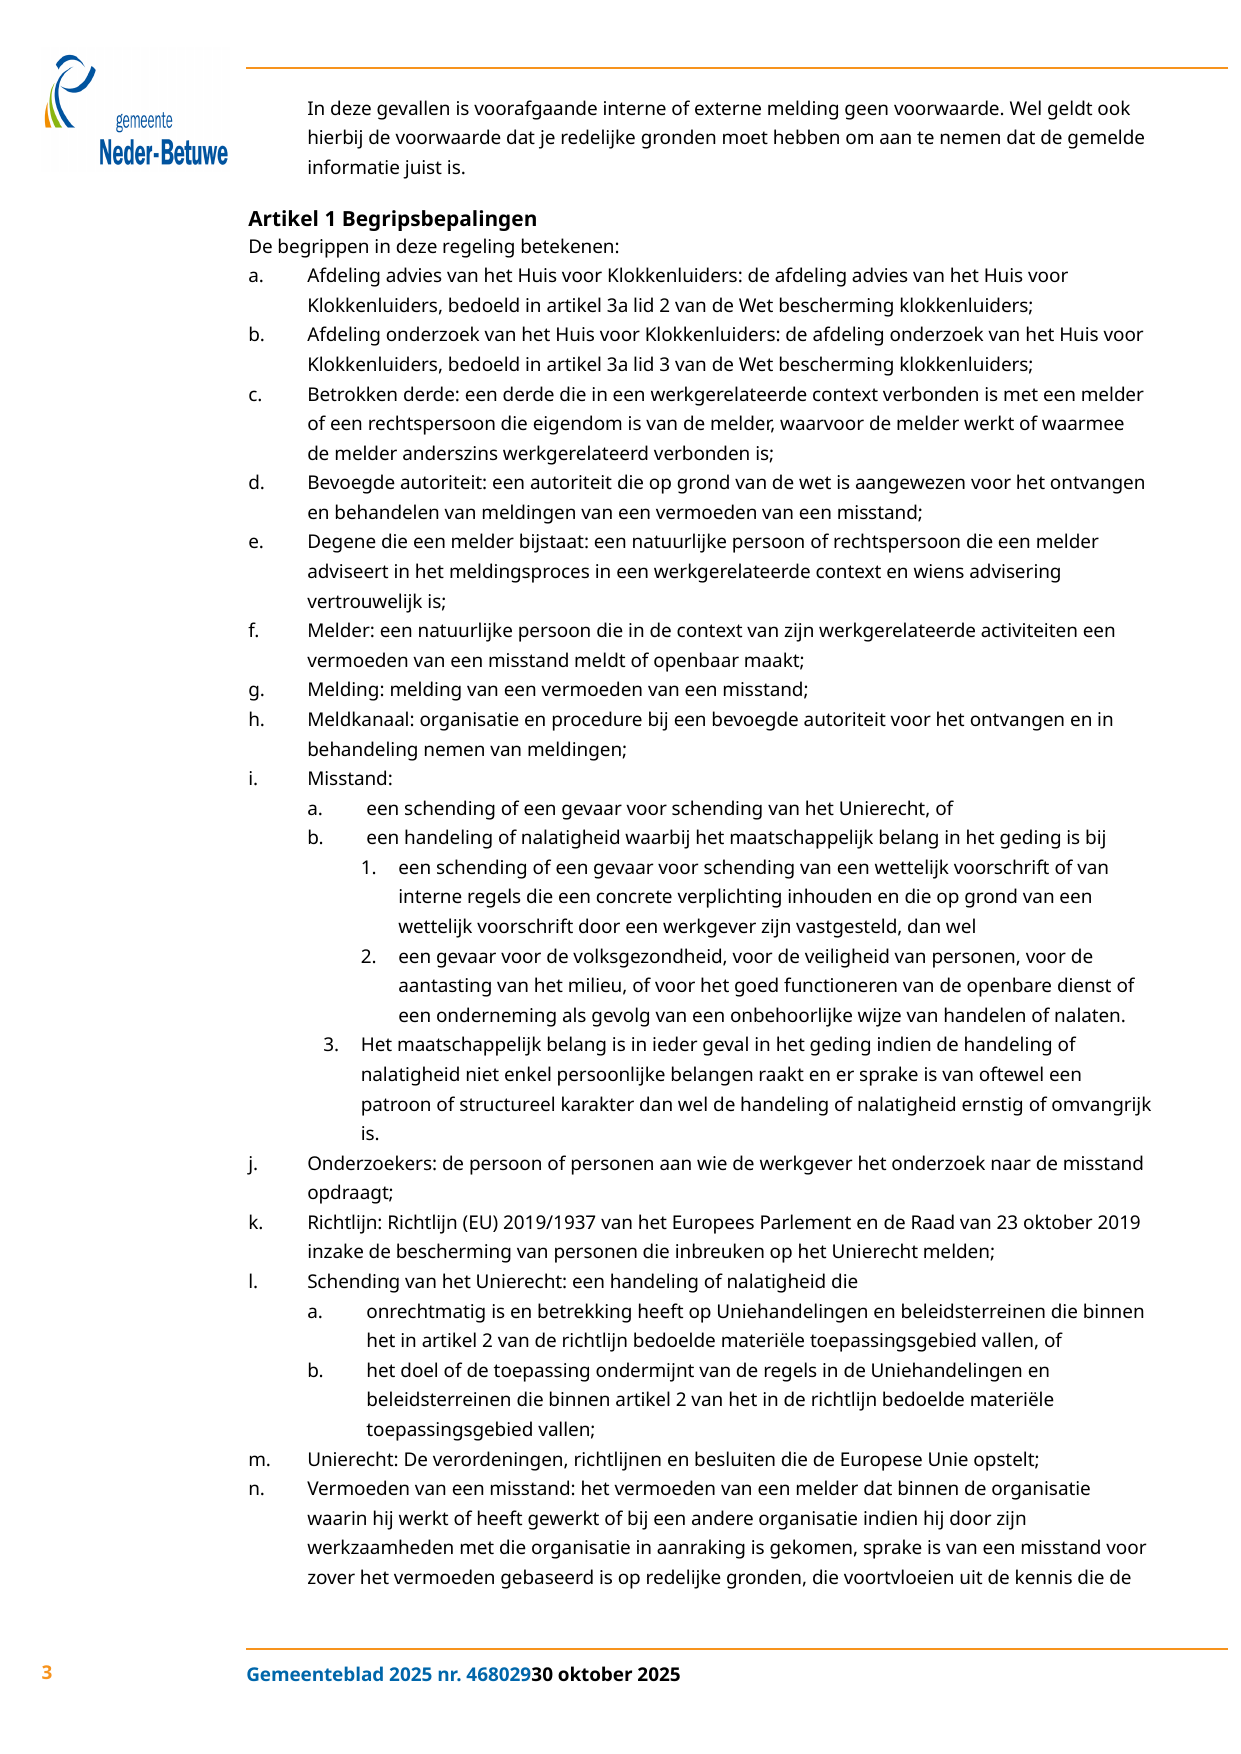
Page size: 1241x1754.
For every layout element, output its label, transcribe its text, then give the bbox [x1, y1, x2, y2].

list Misstand: [248, 765, 1152, 791]
list Melding: melding van een vermoeden van een misstand; [248, 677, 1152, 702]
text Artikel 1 Begripsbepalingen [248, 204, 1152, 233]
list Bevoegde autoriteit: een autoriteit die op grond van de wet is aangewezen voor het ontvangen en behandelen van meldingen van een vermoeden van een misstand; [248, 469, 1152, 525]
list Unierecht: De verordeningen, richtlijnen en besluiten die de Europese Unie opstelt; [248, 1446, 1152, 1471]
list een handeling of nalatigheid waarbij het maatschappelijk belang in het geding is bij [307, 824, 1152, 850]
list In deze gevallen is voorafgaande interne of externe melding geen voorwaarde. Wel geldt ook hierbij de voorwaarde dat je redelijke gronden moet hebben om aan te nemen dat de gemelde informatie juist is. [248, 95, 1152, 180]
text De begrippen in deze regeling betekenen: [248, 233, 1152, 258]
list Degene die een melder bijstaat: een natuurlijke persoon of rechtspersoon die een melder adviseert in het meldingsproces in een werkgerelateerde context en wiens advisering vertrouwelijk is; [248, 529, 1152, 613]
list Het maatschappelijk belang is in ieder geval in het geding indien de handeling of nalatigheid niet enkel persoonlijke belangen raakt en er sprake is van oftewel een patroon of structureel karakter dan wel de handeling of nalatigheid ernstig of omvangrijk is. [323, 1032, 1152, 1146]
list Richtlijn: Richtlijn (EU) 2019/1937 van het Europees Parlement en de Raad van 23 oktober 2019 inzake de bescherming van personen die inbreuken op het Unierecht melden; [248, 1209, 1152, 1264]
list het doel of de toepassing ondermijnt van de regels in de Uniehandelingen en beleidsterreinen die binnen artikel 2 van het in de richtlijn bedoelde materiële toepassingsgebied vallen; [307, 1357, 1152, 1442]
list Meldkanaal: organisatie en procedure bij een bevoegde autoriteit voor het ontvangen en in behandeling nemen van meldingen; [248, 706, 1152, 761]
list Melder: een natuurlijke persoon die in de context van zijn werkgerelateerde activiteiten een vermoeden van een misstand meldt of openbaar maakt; [248, 617, 1152, 673]
list Schending van het Unierecht: een handeling of nalatigheid die [248, 1268, 1152, 1294]
list een schending of een gevaar voor schending van een wettelijk voorschrift of van interne regels die een concrete verplichting inhouden en die op grond van een wettelijk voorschrift door een werkgever zijn vastgesteld, dan wel [361, 854, 1152, 939]
picture [41, 47, 231, 172]
list een schending of een gevaar voor schending van het Unierecht, of [307, 795, 1152, 821]
list Onderzoekers: de persoon of personen aan wie de werkgever het onderzoek naar de misstand opdraagt; [248, 1150, 1152, 1205]
list Betrokken derde: een derde die in een werkgerelateerde context verbonden is met een melder of een rechtspersoon die eigendom is van de melder, waarvoor de melder werkt of waarmee de melder anderszins werkgerelateerd verbonden is; [248, 381, 1152, 466]
list Afdeling advies van het Huis voor Klokkenluiders: de afdeling advies van het Huis voor Klokkenluiders, bedoeld in artikel 3a lid 2 van de Wet bescherming klokkenluiders; [248, 262, 1152, 318]
list onrechtmatig is en betrekking heeft op Uniehandelingen en beleidsterreinen die binnen het in artikel 2 van de richtlijn bedoelde materiële toepassingsgebied vallen, of [307, 1298, 1152, 1353]
list een gevaar voor de volksgezondheid, voor de veiligheid van personen, voor de aantasting van het milieu, of voor het goed functioneren van de openbare dienst of een onderneming als gevolg van een onbehoorlijke wijze van handelen of nalaten. [361, 943, 1152, 1028]
list Afdeling onderzoek van het Huis voor Klokkenluiders: de afdeling onderzoek van het Huis voor Klokkenluiders, bedoeld in artikel 3a lid 3 van de Wet bescherming klokkenluiders; [248, 322, 1152, 377]
list Vermoeden van een misstand: het vermoeden van een melder dat binnen de organisatie waarin hij werkt of heeft gewerkt of bij een andere organisatie indien hij door zijn werkzaamheden met die organisatie in aanraking is gekomen, sprake is van een misstand voor zover het vermoeden gebaseerd is op redelijke gronden, die voortvloeien uit de kennis die de [248, 1475, 1152, 1590]
